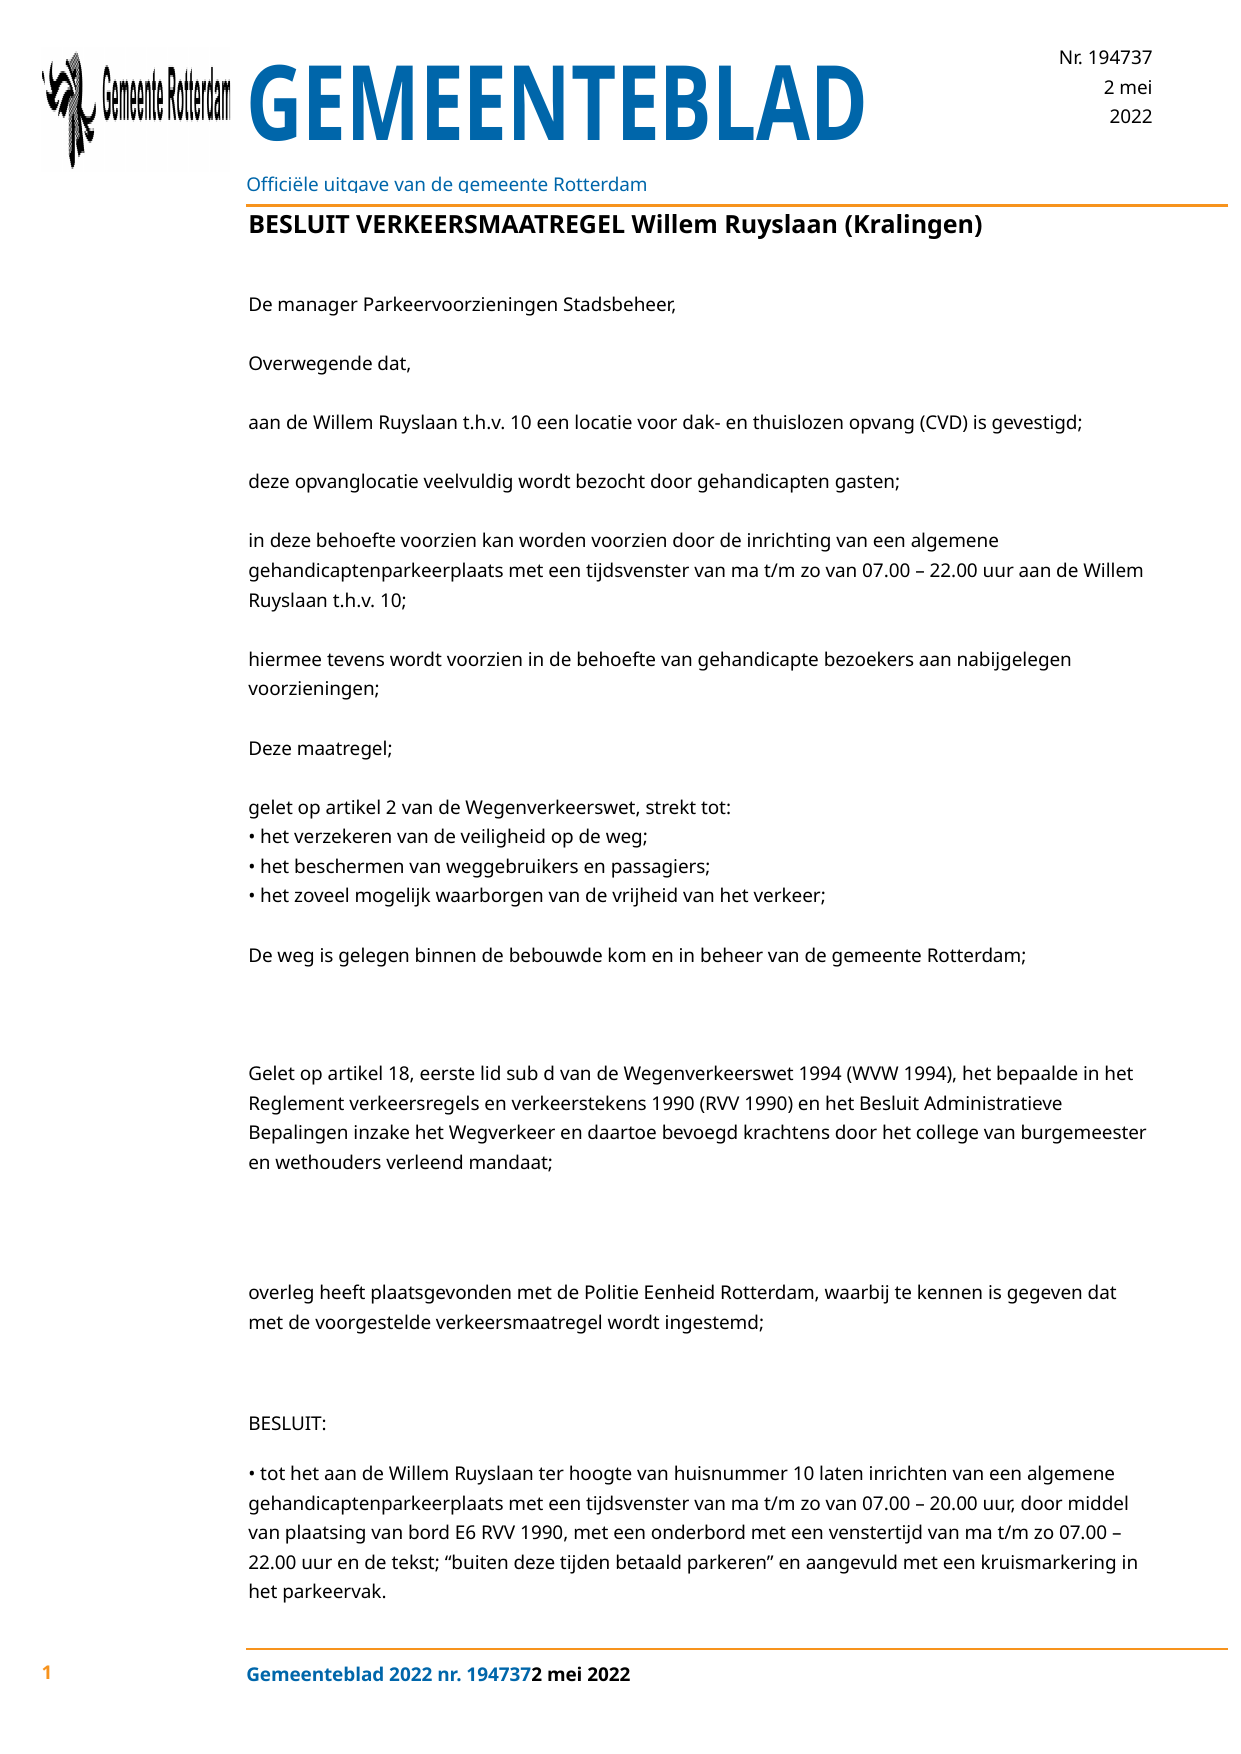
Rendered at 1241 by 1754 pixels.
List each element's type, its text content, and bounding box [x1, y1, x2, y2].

text aan de Willem Ruyslaan t.h.v. 10 een locatie voor dak- en thuislozen opvang (CVD) is gevestigd; [248, 409, 1152, 435]
text Overwegende dat, [248, 350, 1152, 376]
text De manager Parkeervoorzieningen Stadsbeheer, [248, 291, 1152, 317]
text • het beschermen van weggebruikers en passagiers; [248, 853, 1152, 879]
text BESLUIT VERKEERSMAATREGEL Willem Ruyslaan (Kralingen) [248, 207, 1152, 241]
text Gelet op artikel 18, eerste lid sub d van de Wegenverkeerswet 1994 (WVW 1994), het bepaalde in het Reglement verkeersregels en verkeerstekens 1990 (RVV 1990) en het Besluit Administratieve Bepalingen inzake het Wegverkeer en daartoe bevoegd krachtens door het college van burgemeester en wethouders verleend mandaat; [248, 1060, 1152, 1175]
text Deze maatregel; [248, 735, 1152, 761]
text • tot het aan de Willem Ruyslaan ter hoogte van huisnummer 10 laten inrichten van een algemene gehandicaptenparkeerplaats met een tijdsvenster van ma t/m zo van 07.00 – 20.00 uur, door middel van plaatsing van bord E6 RVV 1990, met een onderbord met een venstertijd van ma t/m zo 07.00 – 22.00 uur en de tekst; “buiten deze tijden betaald parkeren” en aangevuld met een kruismarkering in het parkeervak. [248, 1460, 1152, 1604]
text hiermee tevens wordt voorzien in de behoefte van gehandicapte bezoekers aan nabijgelegen voorzieningen; [248, 646, 1152, 701]
text • het verzekeren van de veiligheid op de weg; [248, 823, 1152, 849]
text in deze behoefte voorzien kan worden voorzien door de inrichting van een algemene gehandicaptenparkeerplaats met een tijdsvenster van ma t/m zo van 07.00 – 22.00 uur aan de Willem Ruyslaan t.h.v. 10; [248, 528, 1152, 613]
text overleg heeft plaatsgevonden met de Politie Eenheid Rotterdam, waarbij te kennen is gegeven dat met de voorgestelde verkeersmaatregel wordt ingestemd; [248, 1279, 1152, 1335]
picture [41, 47, 231, 172]
text gelet op artikel 2 van de Wegenverkeerswet, strekt tot: [248, 794, 1152, 820]
text BESLUIT: [248, 1410, 1152, 1436]
text De weg is gelegen binnen de bebouwde kom en in beheer van de gemeente Rotterdam; [248, 942, 1152, 968]
text deze opvanglocatie veelvuldig wordt bezocht door gehandicapten gasten; [248, 468, 1152, 494]
text • het zoveel mogelijk waarborgen van de vrijheid van het verkeer; [248, 883, 1152, 908]
